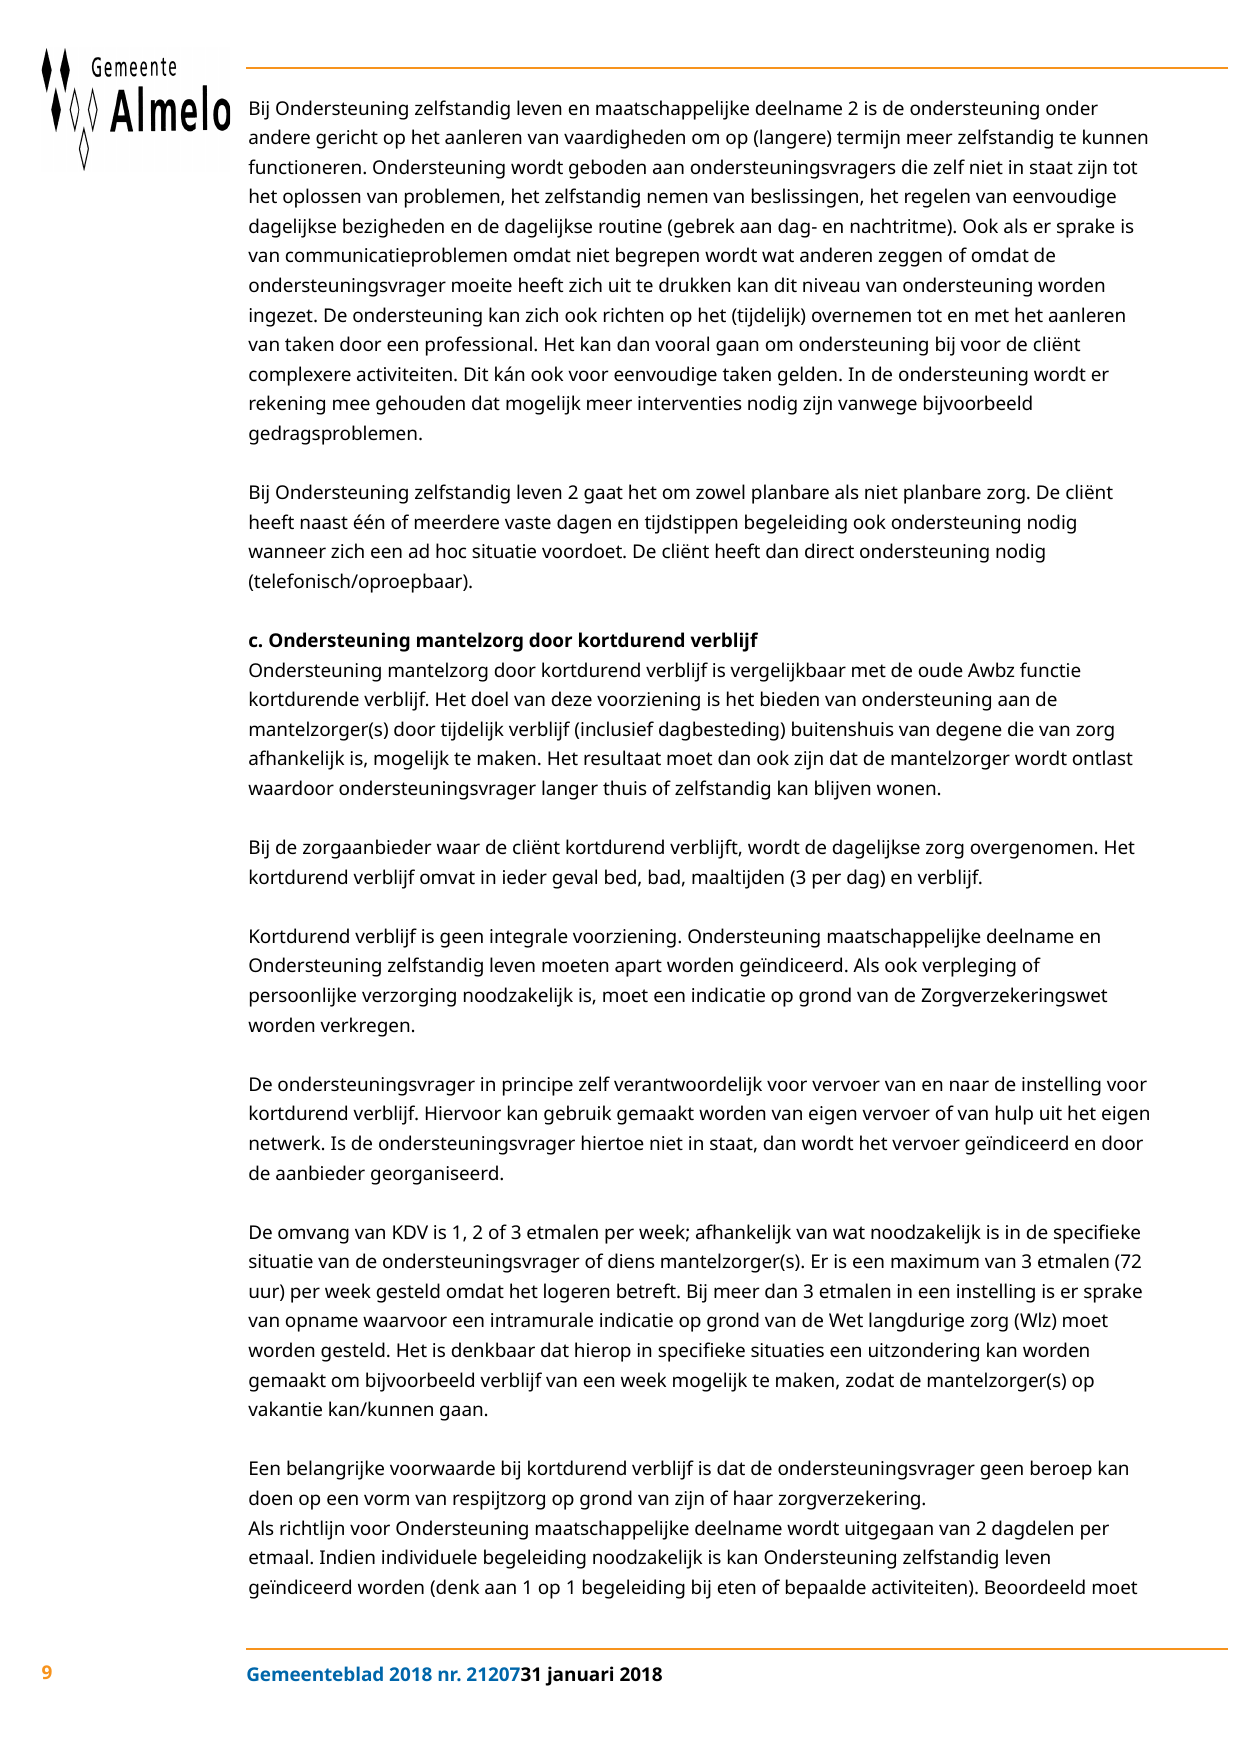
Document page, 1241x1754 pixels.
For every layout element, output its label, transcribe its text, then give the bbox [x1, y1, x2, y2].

picture [41, 47, 231, 172]
text Bij de zorgaanbieder waar de cliënt kortdurend verblijft, wordt de dagelijkse zorg overgenomen. Het kortdurend verblijf omvat in ieder geval bed, bad, maaltijden (3 per dag) en verblijf. [248, 834, 1152, 890]
text Kortdurend verblijf is geen integrale voorziening. Ondersteuning maatschappelijke deelname en Ondersteuning zelfstandig leven moeten apart worden geïndiceerd. Als ook verpleging of persoonlijke verzorging noodzakelijk is, moet een indicatie op grond van de Zorgverzekeringswet worden verkregen. [248, 923, 1152, 1038]
text Een belangrijke voorwaarde bij kortdurend verblijf is dat de ondersteuningsvrager geen beroep kan doen op een vorm van respijtzorg op grond van zijn of haar zorgverzekering. [248, 1456, 1152, 1511]
text Als richtlijn voor Ondersteuning maatschappelijke deelname wordt uitgegaan van 2 dagdelen per etmaal. Indien individuele begeleiding noodzakelijk is kan Ondersteuning zelfstandig leven geïndiceerd worden (denk aan 1 op 1 begeleiding bij eten of bepaalde activiteiten). Beoordeeld moet [248, 1515, 1152, 1600]
text c. Ondersteuning mantelzorg door kortdurend verblijf [248, 627, 1152, 653]
text Ondersteuning mantelzorg door kortdurend verblijf is vergelijkbaar met de oude Awbz functie kortdurende verblijf. Het doel van deze voorziening is het bieden van ondersteuning aan de mantelzorger(s) door tijdelijk verblijf (inclusief dagbesteding) buitenshuis van degene die van zorg afhankelijk is, mogelijk te maken. Het resultaat moet dan ook zijn dat de mantelzorger wordt ontlast waardoor ondersteuningsvrager langer thuis of zelfstandig kan blijven wonen. [248, 657, 1152, 801]
text De omvang van KDV is 1, 2 of 3 etmalen per week; afhankelijk van wat noodzakelijk is in de specifieke situatie van de ondersteuningsvrager of diens mantelzorger(s). Er is een maximum van 3 etmalen (72 uur) per week gesteld omdat het logeren betreft. Bij meer dan 3 etmalen in een instelling is er sprake van opname waarvoor een intramurale indicatie op grond van de Wet langdurige zorg (Wlz) moet worden gesteld. Het is denkbaar dat hierop in specifieke situaties een uitzondering kan worden gemaakt om bijvoorbeeld verblijf van een week mogelijk te maken, zodat de mantelzorger(s) op vakantie kan/kunnen gaan. [248, 1219, 1152, 1422]
text De ondersteuningsvrager in principe zelf verantwoordelijk voor vervoer van en naar de instelling voor kortdurend verblijf. Hiervoor kan gebruik gemaakt worden van eigen vervoer of van hulp uit het eigen netwerk. Is de ondersteuningsvrager hiertoe niet in staat, dan wordt het vervoer geïndiceerd en door de aanbieder georganiseerd. [248, 1071, 1152, 1186]
text Bij Ondersteuning zelfstandig leven 2 gaat het om zowel planbare als niet planbare zorg. De cliënt heeft naast één of meerdere vaste dagen en tijdstippen begeleiding ook ondersteuning nodig wanneer zich een ad hoc situatie voordoet. De cliënt heeft dan direct ondersteuning nodig (telefonisch/oproepbaar). [248, 479, 1152, 594]
text Bij Ondersteuning zelfstandig leven en maatschappelijke deelname 2 is de ondersteuning onder andere gericht op het aanleren van vaardigheden om op (langere) termijn meer zelfstandig te kunnen functioneren. Ondersteuning wordt geboden aan ondersteuningsvragers die zelf niet in staat zijn tot het oplossen van problemen, het zelfstandig nemen van beslissingen, het regelen van eenvoudige dagelijkse bezigheden en de dagelijkse routine (gebrek aan dag- en nachtritme). Ook als er sprake is van communicatieproblemen omdat niet begrepen wordt wat anderen zeggen of omdat de ondersteuningsvrager moeite heeft zich uit te drukken kan dit niveau van ondersteuning worden ingezet. De ondersteuning kan zich ook richten op het (tijdelijk) overnemen tot en met het aanleren van taken door een professional. Het kan dan vooral gaan om ondersteuning bij voor de cliënt complexere activiteiten. Dit kán ook voor eenvoudige taken gelden. In de ondersteuning wordt er rekening mee gehouden dat mogelijk meer interventies nodig zijn vanwege bijvoorbeeld gedragsproblemen. [248, 95, 1152, 446]
